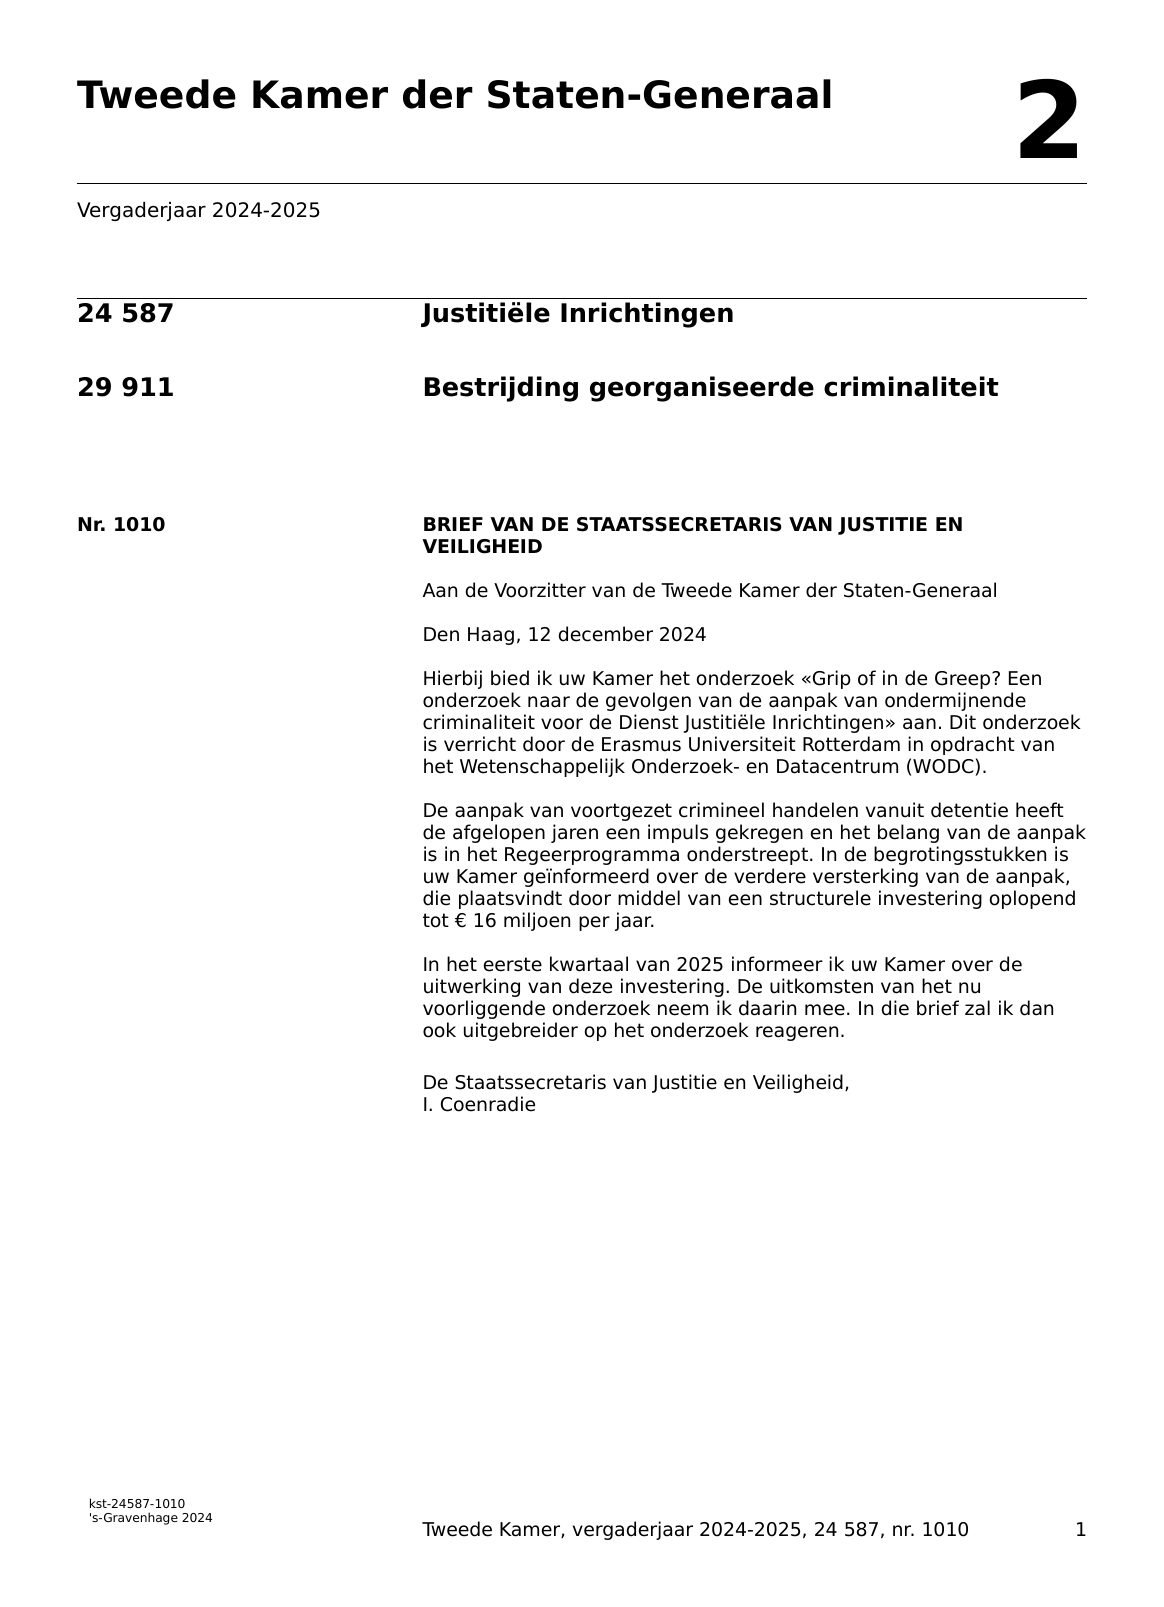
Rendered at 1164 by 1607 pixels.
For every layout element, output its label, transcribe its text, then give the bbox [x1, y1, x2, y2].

subtitle 29 911 Bestrijding georganiseerde criminaliteit [77, 373, 1087, 403]
text De Staatssecretaris van Justitie en Veiligheid, I. Coenradie [422, 1072, 1087, 1116]
text Aan de Voorzitter van de Tweede Kamer der Staten-Generaal [422, 580, 1087, 602]
text Hierbij bied ik uw Kamer het onderzoek «Grip of in de Greep? Een onderzoek naar de gevolgen van de aanpak van ondermijnende criminaliteit voor de Dienst Justitiële Inrichtingen» aan. Dit onderzoek is verricht door de Erasmus Universiteit Rotterdam in opdracht van het Wetenschappelijk Onderzoek- en Datacentrum (WODC). [422, 668, 1087, 778]
text In het eerste kwartaal van 2025 informeer ik uw Kamer over de uitwerking van deze investering. De uitkomsten van het nu voorliggende onderzoek neem ik daarin mee. In die brief zal ik dan ook uitgebreider op het onderzoek reageren. [422, 954, 1087, 1042]
subtitle 24 587 Justitiële Inrichtingen [77, 299, 1087, 329]
text Den Haag, 12 december 2024 [422, 624, 1087, 646]
text 's-Gravenhage 2024 [88, 1511, 323, 1525]
table_cell Vergaderjaar 2024-2025 [77, 184, 1087, 298]
text kst-24587-1010 [88, 1497, 323, 1511]
table_header Tweede Kamer der Staten-Generaal [77, 59, 886, 183]
table_header 2 [886, 59, 1087, 183]
subtitle Nr. 1010 BRIEF VAN DE STAATSSECRETARIS VAN JUSTITIE EN VEILIGHEID [77, 514, 1087, 558]
text De aanpak van voortgezet crimineel handelen vanuit detentie heeft de afgelopen jaren een impuls gekregen en het belang van de aanpak is in het Regeerprogramma onderstreept. In de begrotingsstukken is uw Kamer geïnformeerd over de verdere versterking van de aanpak, die plaatsvindt door middel van een structurele investering oplopend tot € 16 miljoen per jaar. [422, 800, 1087, 932]
